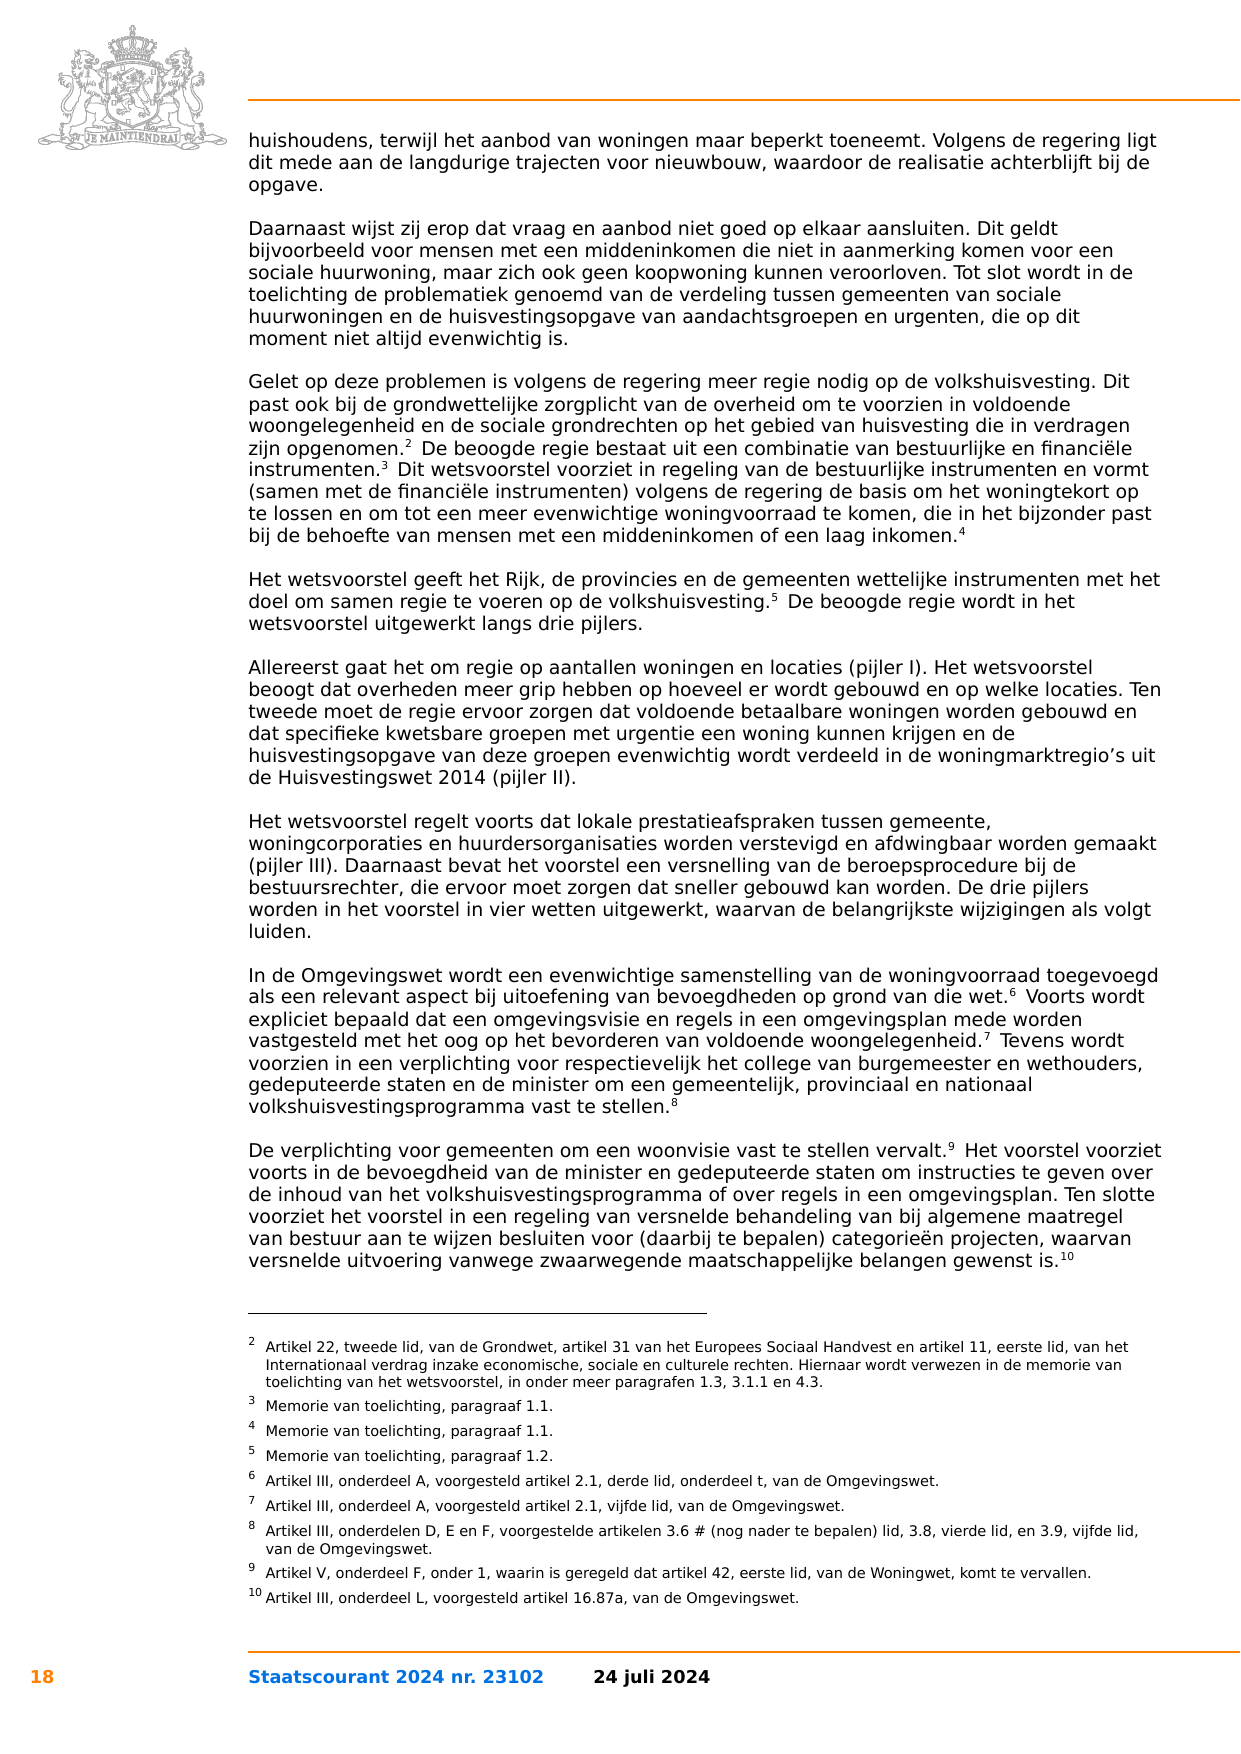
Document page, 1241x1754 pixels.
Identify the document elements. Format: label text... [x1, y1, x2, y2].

picture [38, 25, 227, 150]
text Het wetsvoorstel geeft het Rijk, de provincies en de gemeenten wettelijke instrumenten met het doel om samen regie te voeren op de volkshuisvesting. De beoogde regie wordt in het wetsvoorstel uitgewerkt langs drie pijlers. [248, 569, 1163, 635]
text Artikel III, onderdeel A, voorgesteld artikel 2.1, vijfde lid, van de Omgevingswet. [248, 1494, 1163, 1516]
text Memorie van toelichting, paragraaf 1.2. [248, 1444, 1163, 1466]
text Memorie van toelichting, paragraaf 1.1. [248, 1394, 1163, 1416]
text Artikel V, onderdeel F, onder 1, waarin is geregeld dat artikel 42, eerste lid, van de Woningwet, komt te vervallen. [248, 1561, 1163, 1583]
text Het wetsvoorstel regelt voorts dat lokale prestatieafspraken tussen gemeente, woningcorporaties en huurdersorganisaties worden verstevigd en afdwingbaar worden gemaakt (pijler III). Daarnaast bevat het voorstel een versnelling van de beroepsprocedure bij de bestuursrechter, die ervoor moet zorgen dat sneller gebouwd kan worden. De drie pijlers worden in het voorstel in vier wetten uitgewerkt, waarvan de belangrijkste wijzigingen als volgt luiden. [248, 811, 1163, 943]
text Artikel 22, tweede lid, van de Grondwet, artikel 31 van het Europees Sociaal Handvest en artikel 11, eerste lid, van het Internationaal verdrag inzake economische, sociale en culturele rechten. Hiernaar wordt verwezen in de memorie van toelichting van het wetsvoorstel, in onder meer paragrafen 1.3, 3.1.1 en 4.3. [248, 1335, 1163, 1391]
text Artikel III, onderdelen D, E en F, voorgestelde artikelen 3.6 # (nog nader te bepalen) lid, 3.8, vierde lid, en 3.9, vijfde lid, van de Omgevingswet. [248, 1519, 1163, 1558]
text Gelet op deze problemen is volgens de regering meer regie nodig op de volkshuisvesting. Dit past ook bij de grondwettelijke zorgplicht van de overheid om te voorzien in voldoende woongelegenheid en de sociale grondrechten op het gebied van huisvesting die in verdragen zijn opgenomen. De beoogde regie bestaat uit een combinatie van bestuurlijke en financiële instrumenten. Dit wetsvoorstel voorziet in regeling van de bestuurlijke instrumenten en vormt (samen met de financiële instrumenten) volgens de regering de basis om het woningtekort op te lossen en om tot een meer evenwichtige woningvoorraad te komen, die in het bijzonder past bij de behoefte van mensen met een middeninkomen of een laag inkomen. [248, 371, 1163, 547]
text In de Omgevingswet wordt een evenwichtige samenstelling van de woningvoorraad toegevoegd als een relevant aspect bij uitoefening van bevoegdheden op grond van die wet. Voorts wordt expliciet bepaald dat een omgevingsvisie en regels in een omgevingsplan mede worden vastgesteld met het oog op het bevorderen van voldoende woongelegenheid. Tevens wordt voorzien in een verplichting voor respectievelijk het college van burgemeester en wethouders, gedeputeerde staten en de minister om een gemeentelijk, provinciaal en nationaal volkshuisvestingsprogramma vast te stellen. [248, 964, 1163, 1118]
text Allereerst gaat het om regie op aantallen woningen en locaties (pijler I). Het wetsvoorstel beoogt dat overheden meer grip hebben op hoeveel er wordt gebouwd en op welke locaties. Ten tweede moet de regie ervoor zorgen dat voldoende betaalbare woningen worden gebouwd en dat specifieke kwetsbare groepen met urgentie een woning kunnen krijgen en de huisvestingsopgave van deze groepen evenwichtig wordt verdeeld in de woningmarktregio’s uit de Huisvestingswet 2014 (pijler II). [248, 657, 1163, 789]
text Daarnaast wijst zij erop dat vraag en aanbod niet goed op elkaar aansluiten. Dit geldt bijvoorbeeld voor mensen met een middeninkomen die niet in aanmerking komen voor een sociale huurwoning, maar zich ook geen koopwoning kunnen veroorloven. Tot slot wordt in de toelichting de problematiek genoemd van de verdeling tussen gemeenten van sociale huurwoningen en de huisvestingsopgave van aandachtsgroepen en urgenten, die op dit moment niet altijd evenwichtig is. [248, 218, 1163, 349]
text De verplichting voor gemeenten om een woonvisie vast te stellen vervalt. Het voorstel voorziet voorts in de bevoegdheid van de minister en gedeputeerde staten om instructies te geven over de inhoud van het volkshuisvestingsprogramma of over regels in een omgevingsplan. Ten slotte voorziet het voorstel in een regeling van versnelde behandeling van bij algemene maatregel van bestuur aan te wijzen besluiten voor (daarbij te bepalen) categorieën projecten, waarvan versnelde uitvoering vanwege zwaarwegende maatschappelijke belangen gewenst is. [248, 1140, 1163, 1272]
text huishoudens, terwijl het aanbod van woningen maar beperkt toeneemt. Volgens de regering ligt dit mede aan de langdurige trajecten voor nieuwbouw, waardoor de realisatie achterblijft bij de opgave. [248, 130, 1163, 196]
text Artikel III, onderdeel A, voorgesteld artikel 2.1, derde lid, onderdeel t, van de Omgevingswet. [248, 1469, 1163, 1491]
text Memorie van toelichting, paragraaf 1.1. [248, 1419, 1163, 1441]
text Artikel III, onderdeel L, voorgesteld artikel 16.87a, van de Omgevingswet. [248, 1586, 1163, 1608]
